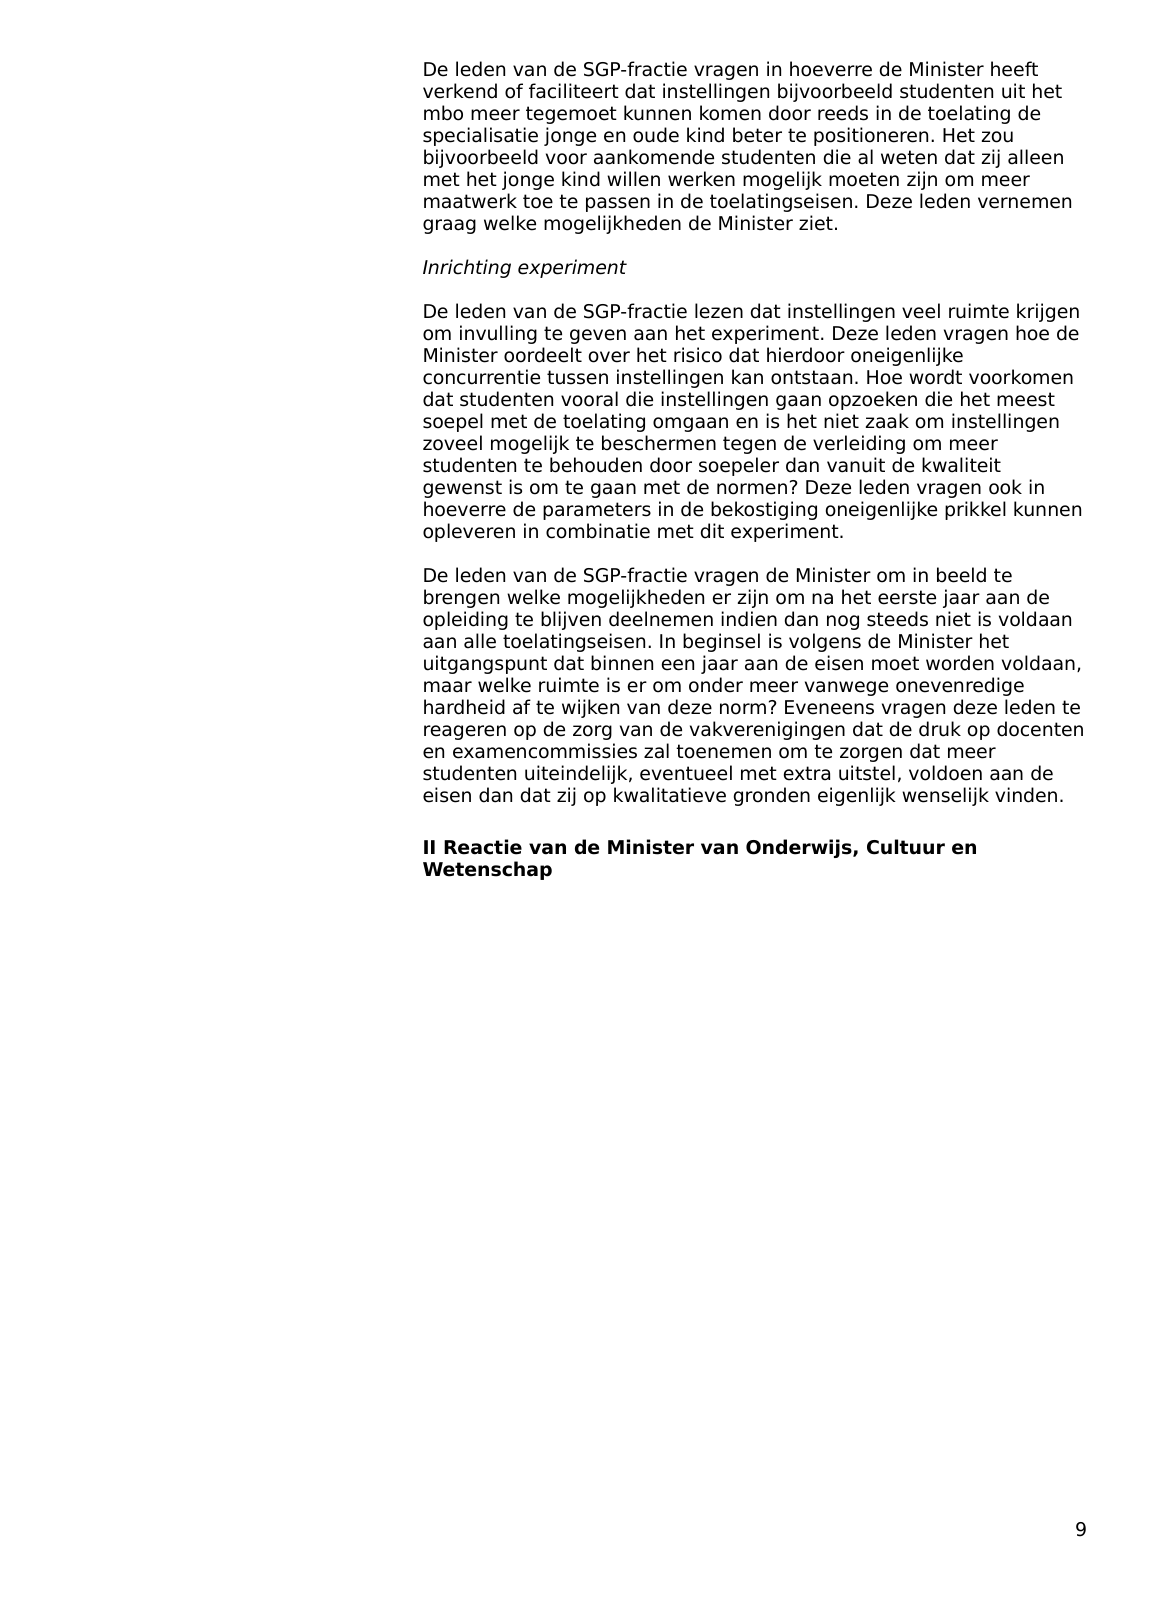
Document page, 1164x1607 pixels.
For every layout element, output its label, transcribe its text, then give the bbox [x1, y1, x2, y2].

text De leden van de SGP-fractie vragen in hoeverre de Minister heeft verkend of faciliteert dat instellingen bijvoorbeeld studenten uit het mbo meer tegemoet kunnen komen door reeds in de toelating de specialisatie jonge en oude kind beter te positioneren. Het zou bijvoorbeeld voor aankomende studenten die al weten dat zij alleen met het jonge kind willen werken mogelijk moeten zijn om meer maatwerk toe te passen in de toelatingseisen. Deze leden vernemen graag welke mogelijkheden de Minister ziet. [422, 59, 1087, 235]
text De leden van de SGP-fractie lezen dat instellingen veel ruimte krijgen om invulling te geven aan het experiment. Deze leden vragen hoe de Minister oordeelt over het risico dat hierdoor oneigenlijke concurrentie tussen instellingen kan ontstaan. Hoe wordt voorkomen dat studenten vooral die instellingen gaan opzoeken die het meest soepel met de toelating omgaan en is het niet zaak om instellingen zoveel mogelijk te beschermen tegen de verleiding om meer studenten te behouden door soepeler dan vanuit de kwaliteit gewenst is om te gaan met de normen? Deze leden vragen ook in hoeverre de parameters in de bekostiging oneigenlijke prikkel kunnen opleveren in combinatie met dit experiment. [422, 301, 1087, 543]
text De leden van de SGP-fractie vragen de Minister om in beeld te brengen welke mogelijkheden er zijn om na het eerste jaar aan de opleiding te blijven deelnemen indien dan nog steeds niet is voldaan aan alle toelatingseisen. In beginsel is volgens de Minister het uitgangspunt dat binnen een jaar aan de eisen moet worden voldaan, maar welke ruimte is er om onder meer vanwege onevenredige hardheid af te wijken van deze norm? Eveneens vragen deze leden te reageren op de zorg van de vakverenigingen dat de druk op docenten en examencommissies zal toenemen om te zorgen dat meer studenten uiteindelijk, eventueel met extra uitstel, voldoen aan de eisen dan dat zij op kwalitatieve gronden eigenlijk wenselijk vinden. [422, 565, 1087, 807]
subtitle II Reactie van de Minister van Onderwijs, Cultuur en Wetenschap [422, 837, 1087, 881]
subtitle Inrichting experiment [422, 257, 1087, 279]
